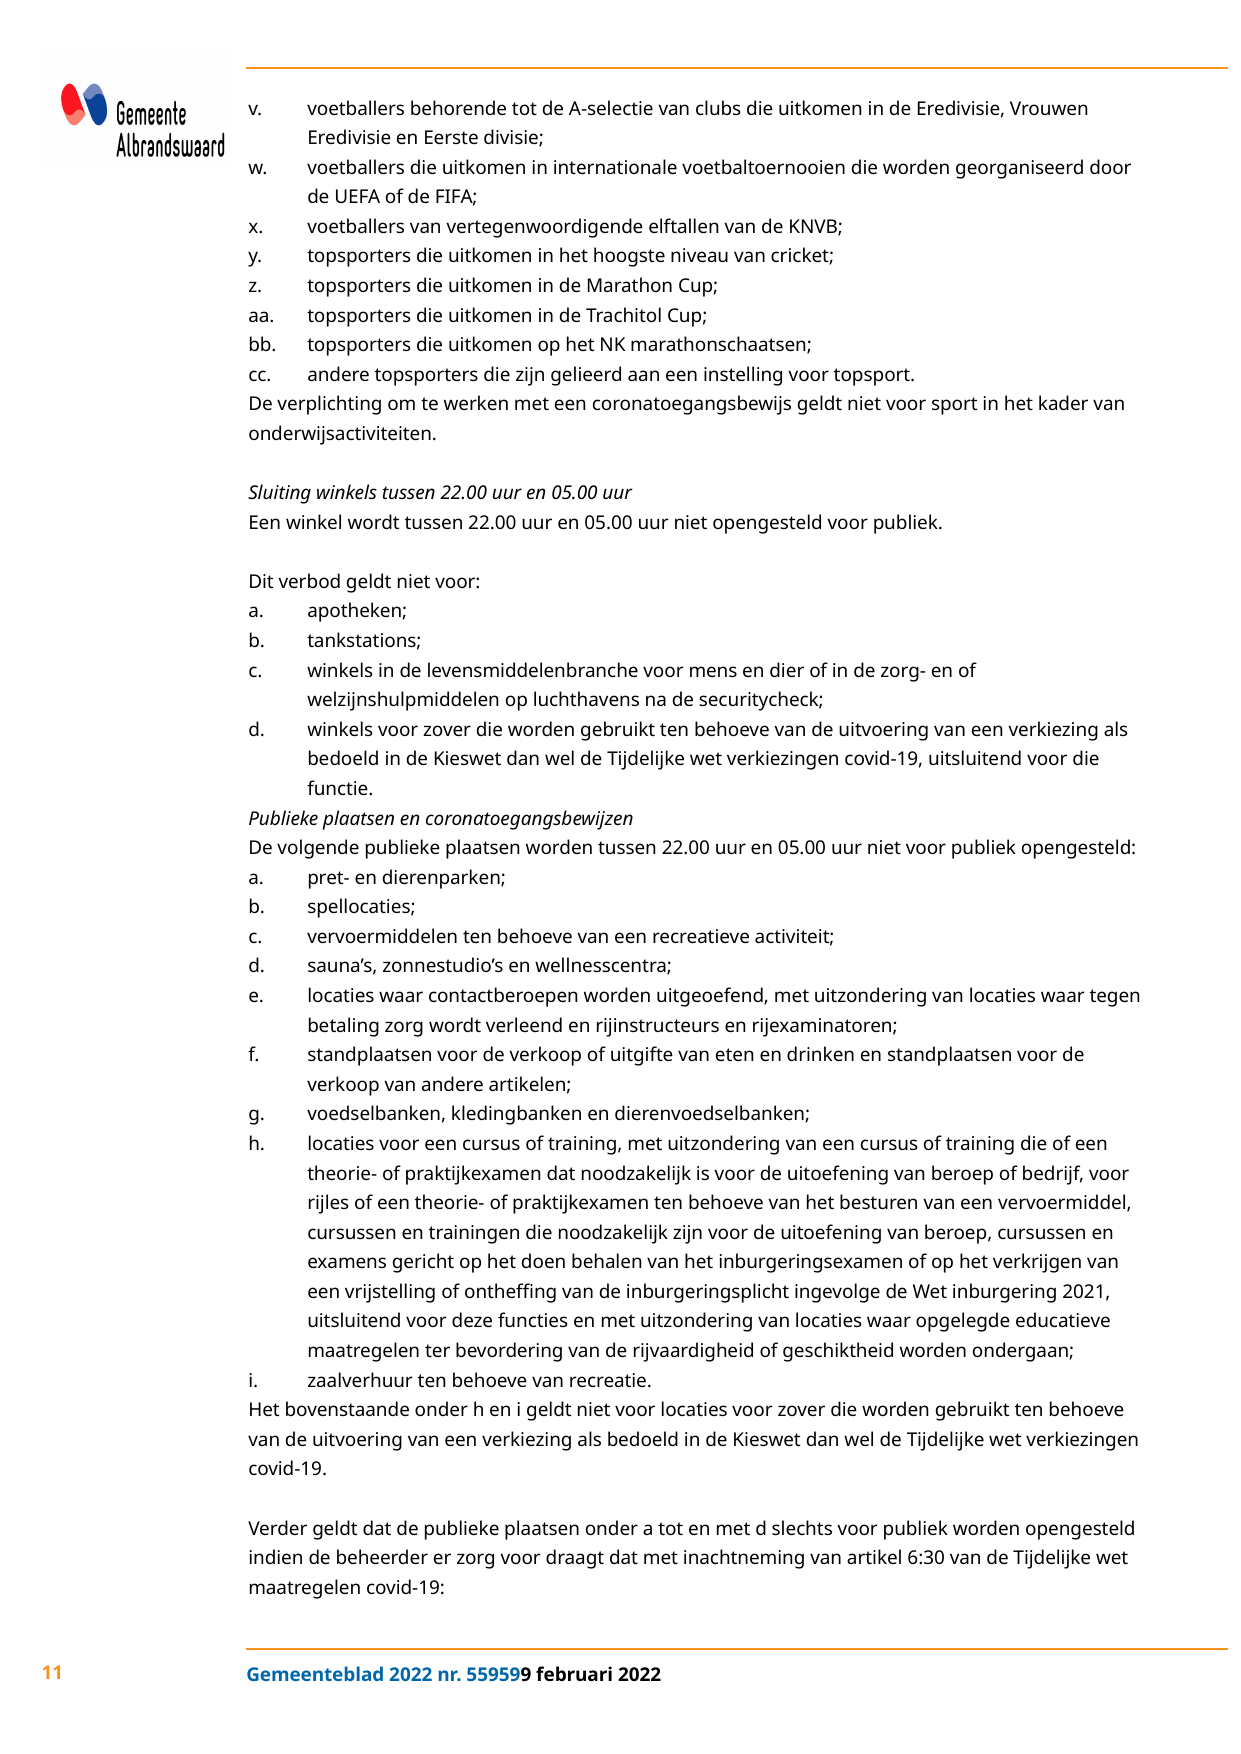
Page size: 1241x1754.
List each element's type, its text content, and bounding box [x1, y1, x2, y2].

list vervoermiddelen ten behoeve van een recreatieve activiteit; [248, 923, 1152, 949]
list zaalverhuur ten behoeve van recreatie. [248, 1367, 1152, 1393]
list apotheken; [248, 598, 1152, 623]
list topsporters die uitkomen op het NK marathonschaatsen; [248, 331, 1152, 357]
list pret- en dierenparken; [248, 864, 1152, 890]
list voetballers behorende tot de A-selectie van clubs die uitkomen in de Eredivisie, Vrouwen Eredivisie en Eerste divisie; [248, 95, 1152, 150]
list voetballers van vertegenwoordigende elftallen van de KNVB; [248, 213, 1152, 239]
list andere topsporters die zijn gelieerd aan een instelling voor topsport. [248, 361, 1152, 387]
list voetballers die uitkomen in internationale voetbaltoernooien die worden georganiseerd door de UEFA of de FIFA; [248, 154, 1152, 209]
list standplaatsen voor de verkoop of uitgifte van eten en drinken en standplaatsen voor de verkoop van andere artikelen; [248, 1041, 1152, 1097]
list topsporters die uitkomen in de Trachitol Cup; [248, 302, 1152, 328]
text De volgende publieke plaatsen worden tussen 22.00 uur en 05.00 uur niet voor publiek opengesteld: [248, 834, 1152, 860]
list winkels voor zover die worden gebruikt ten behoeve van de uitvoering van een verkiezing als bedoeld in de Kieswet dan wel de Tijdelijke wet verkiezingen covid-19, uitsluitend voor die functie. [248, 716, 1152, 801]
list voedselbanken, kledingbanken en dierenvoedselbanken; [248, 1101, 1152, 1126]
list spellocaties; [248, 893, 1152, 919]
text Dit verbod geldt niet voor: [248, 568, 1152, 594]
list locaties waar contactberoepen worden uitgeoefend, met uitzondering van locaties waar tegen betaling zorg wordt verleend en rijinstructeurs en rijexaminatoren; [248, 982, 1152, 1038]
text Sluiting winkels tussen 22.00 uur en 05.00 uur [248, 479, 1152, 505]
list topsporters die uitkomen in het hoogste niveau van cricket; [248, 243, 1152, 268]
list sauna’s, zonnestudio’s en wellnesscentra; [248, 953, 1152, 978]
text Het bovenstaande onder h en i geldt niet voor locaties voor zover die worden gebruikt ten behoeve van de uitvoering van een verkiezing als bedoeld in de Kieswet dan wel de Tijdelijke wet verkiezingen covid-19. [248, 1396, 1152, 1481]
text Publieke plaatsen en coronatoegangsbewijzen [248, 805, 1152, 831]
text De verplichting om te werken met een coronatoegangsbewijs geldt niet voor sport in het kader van onderwijsactiviteiten. [248, 391, 1152, 446]
picture [41, 47, 231, 172]
list winkels in de levensmiddelenbranche voor mens en dier of in de zorg- en of welzijnshulpmiddelen op luchthavens na de securitycheck; [248, 657, 1152, 712]
list topsporters die uitkomen in de Marathon Cup; [248, 272, 1152, 298]
text Verder geldt dat de publieke plaatsen onder a tot en met d slechts voor publiek worden opengesteld indien de beheerder er zorg voor draagt dat met inachtneming van artikel 6:30 van de Tijdelijke wet maatregelen covid-19: [248, 1515, 1152, 1600]
list tankstations; [248, 627, 1152, 653]
list locaties voor een cursus of training, met uitzondering van een cursus of training die of een theorie- of praktijkexamen dat noodzakelijk is voor de uitoefening van beroep of bedrijf, voor rijles of een theorie- of praktijkexamen ten behoeve van het besturen van een vervoermiddel, cursussen en trainingen die noodzakelijk zijn voor de uitoefening van beroep, cursussen en examens gericht op het doen behalen van het inburgeringsexamen of op het verkrijgen van een vrijstelling of ontheffing van de inburgeringsplicht ingevolge de Wet inburgering 2021, uitsluitend voor deze functies en met uitzondering van locaties waar opgelegde educatieve maatregelen ter bevordering van de rijvaardigheid of geschiktheid worden ondergaan; [248, 1130, 1152, 1363]
text Een winkel wordt tussen 22.00 uur en 05.00 uur niet opengesteld voor publiek. [248, 509, 1152, 535]
